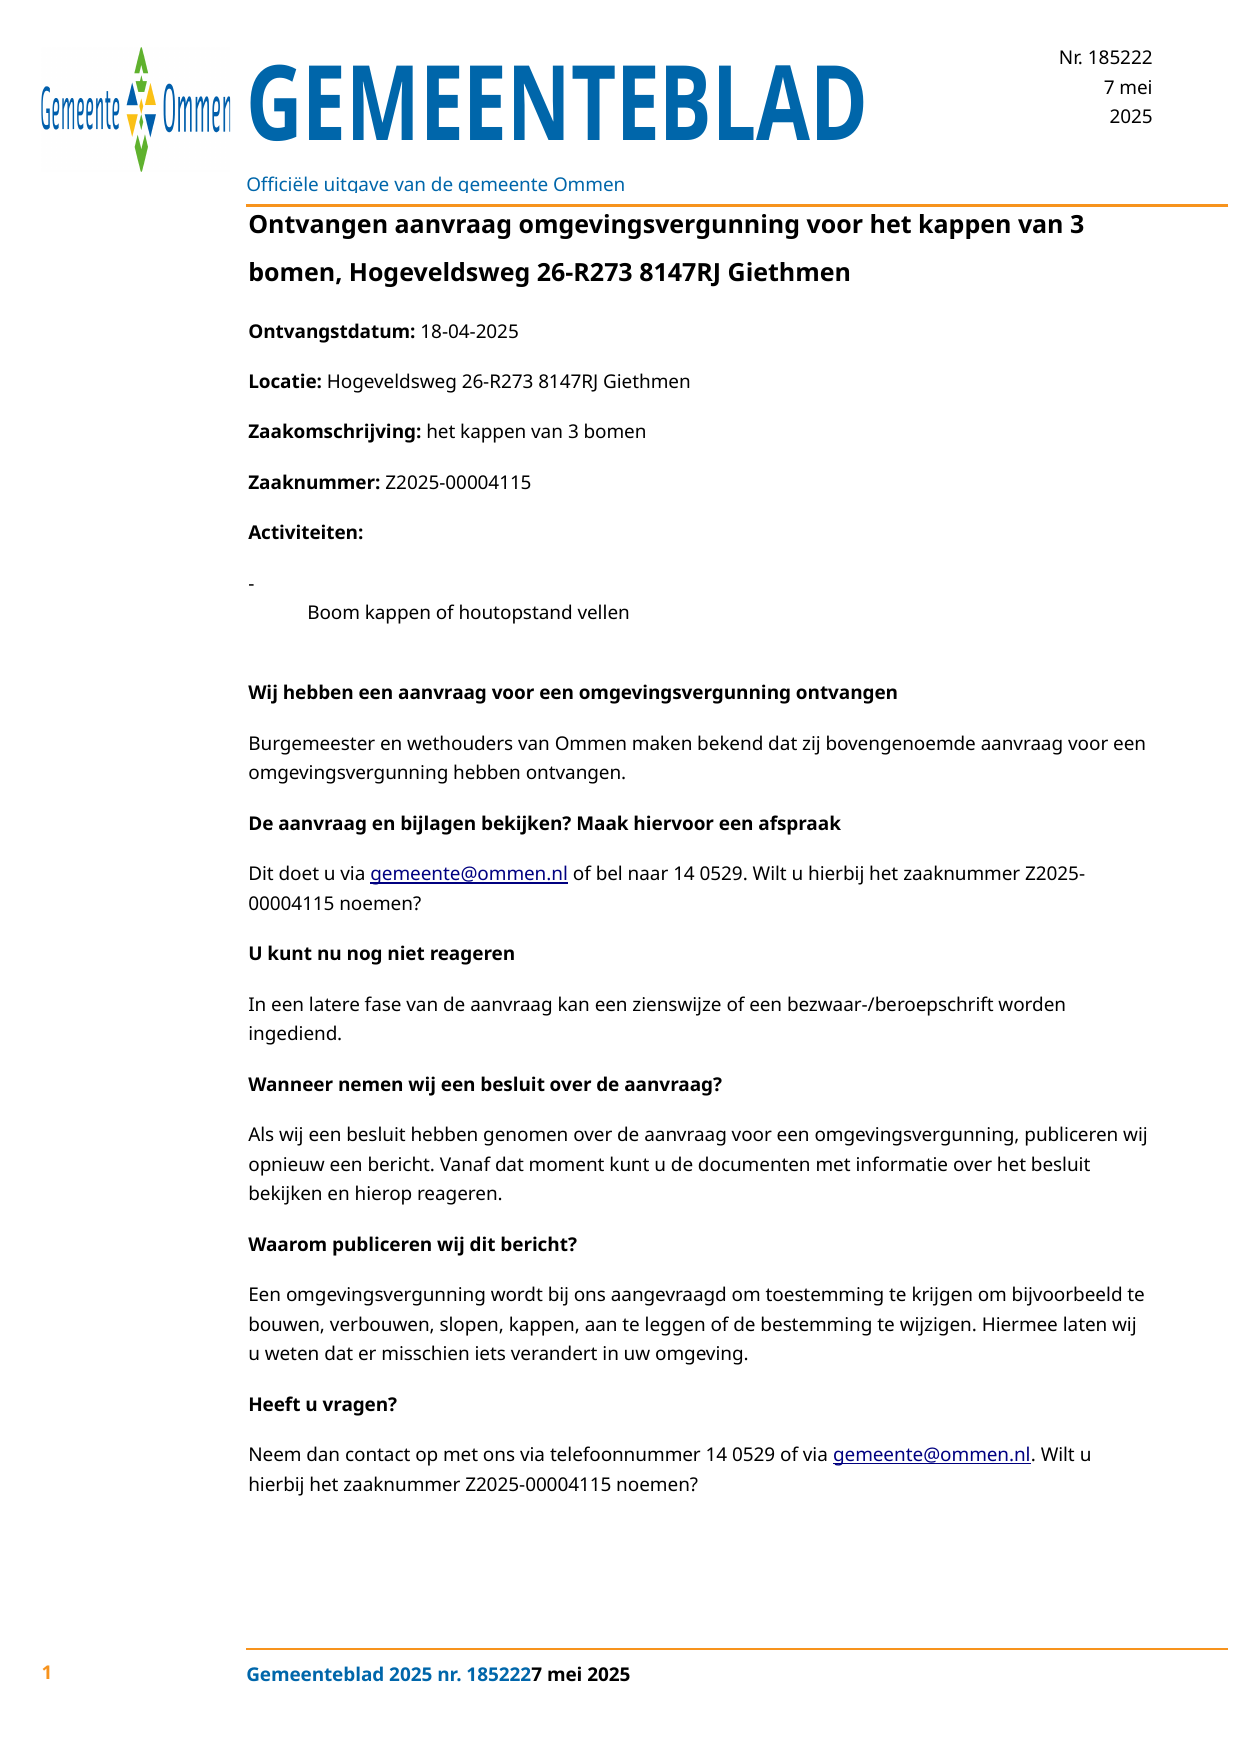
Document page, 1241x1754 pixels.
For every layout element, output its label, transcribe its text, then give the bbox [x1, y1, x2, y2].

text Waarom publiceren wij dit bericht? [248, 1231, 1152, 1257]
text Zaaknummer: Z2025-00004115 [248, 469, 1152, 495]
text Wanneer nemen wij een besluit over de aanvraag? [248, 1071, 1152, 1097]
text Ontvangstdatum: 18-04-2025 [248, 318, 1152, 344]
text De aanvraag en bijlagen bekijken? Maak hiervoor een afspraak [248, 810, 1152, 836]
text Een omgevingsvergunning wordt bij ons aangevraagd om toestemming te krijgen om bijvoorbeeld te bouwen, verbouwen, slopen, kappen, aan te leggen of de bestemming te wijzigen. Hiermee laten wij u weten dat er misschien iets verandert in uw omgeving. [248, 1281, 1152, 1366]
text U kunt nu nog niet reageren [248, 940, 1152, 966]
picture [41, 47, 231, 172]
text Burgemeester en wethouders van Ommen maken bekend dat zij bovengenoemde aanvraag voor een omgevingsvergunning hebben ontvangen. [248, 730, 1152, 785]
list Boom kappen of houtopstand vellen [248, 599, 1152, 625]
text Heeft u vragen? [248, 1391, 1152, 1417]
text Zaakomschrijving: het kappen van 3 bomen [248, 419, 1152, 444]
text Activiteiten: [248, 519, 1152, 545]
text Locatie: Hogeveldsweg 26-R273 8147RJ Giethmen [248, 368, 1152, 394]
text Als wij een besluit hebben genomen over de aanvraag voor een omgevingsvergunning, publiceren wij opnieuw een bericht. Vanaf dat moment kunt u de documenten met informatie over het besluit bekijken en hierop reageren. [248, 1121, 1152, 1206]
text Ontvangen aanvraag omgevingsvergunning voor het kappen van 3 bomen, Hogeveldsweg 26-R273 8147RJ Giethmen [248, 207, 1152, 288]
text In een latere fase van de aanvraag kan een zienswijze of een bezwaar-/beroepschrift worden ingediend. [248, 991, 1152, 1046]
text Dit doet u via gemeente@ommen.nl of bel naar 14 0529. Wilt u hierbij het zaaknummer Z2025-00004115 noemen? [248, 860, 1152, 916]
text Neem dan contact op met ons via telefoonnummer 14 0529 of via gemeente@ommen.nl. Wilt u hierbij het zaaknummer Z2025-00004115 noemen? [248, 1441, 1152, 1497]
text Wij hebben een aanvraag voor een omgevingsvergunning ontvangen [248, 679, 1152, 705]
